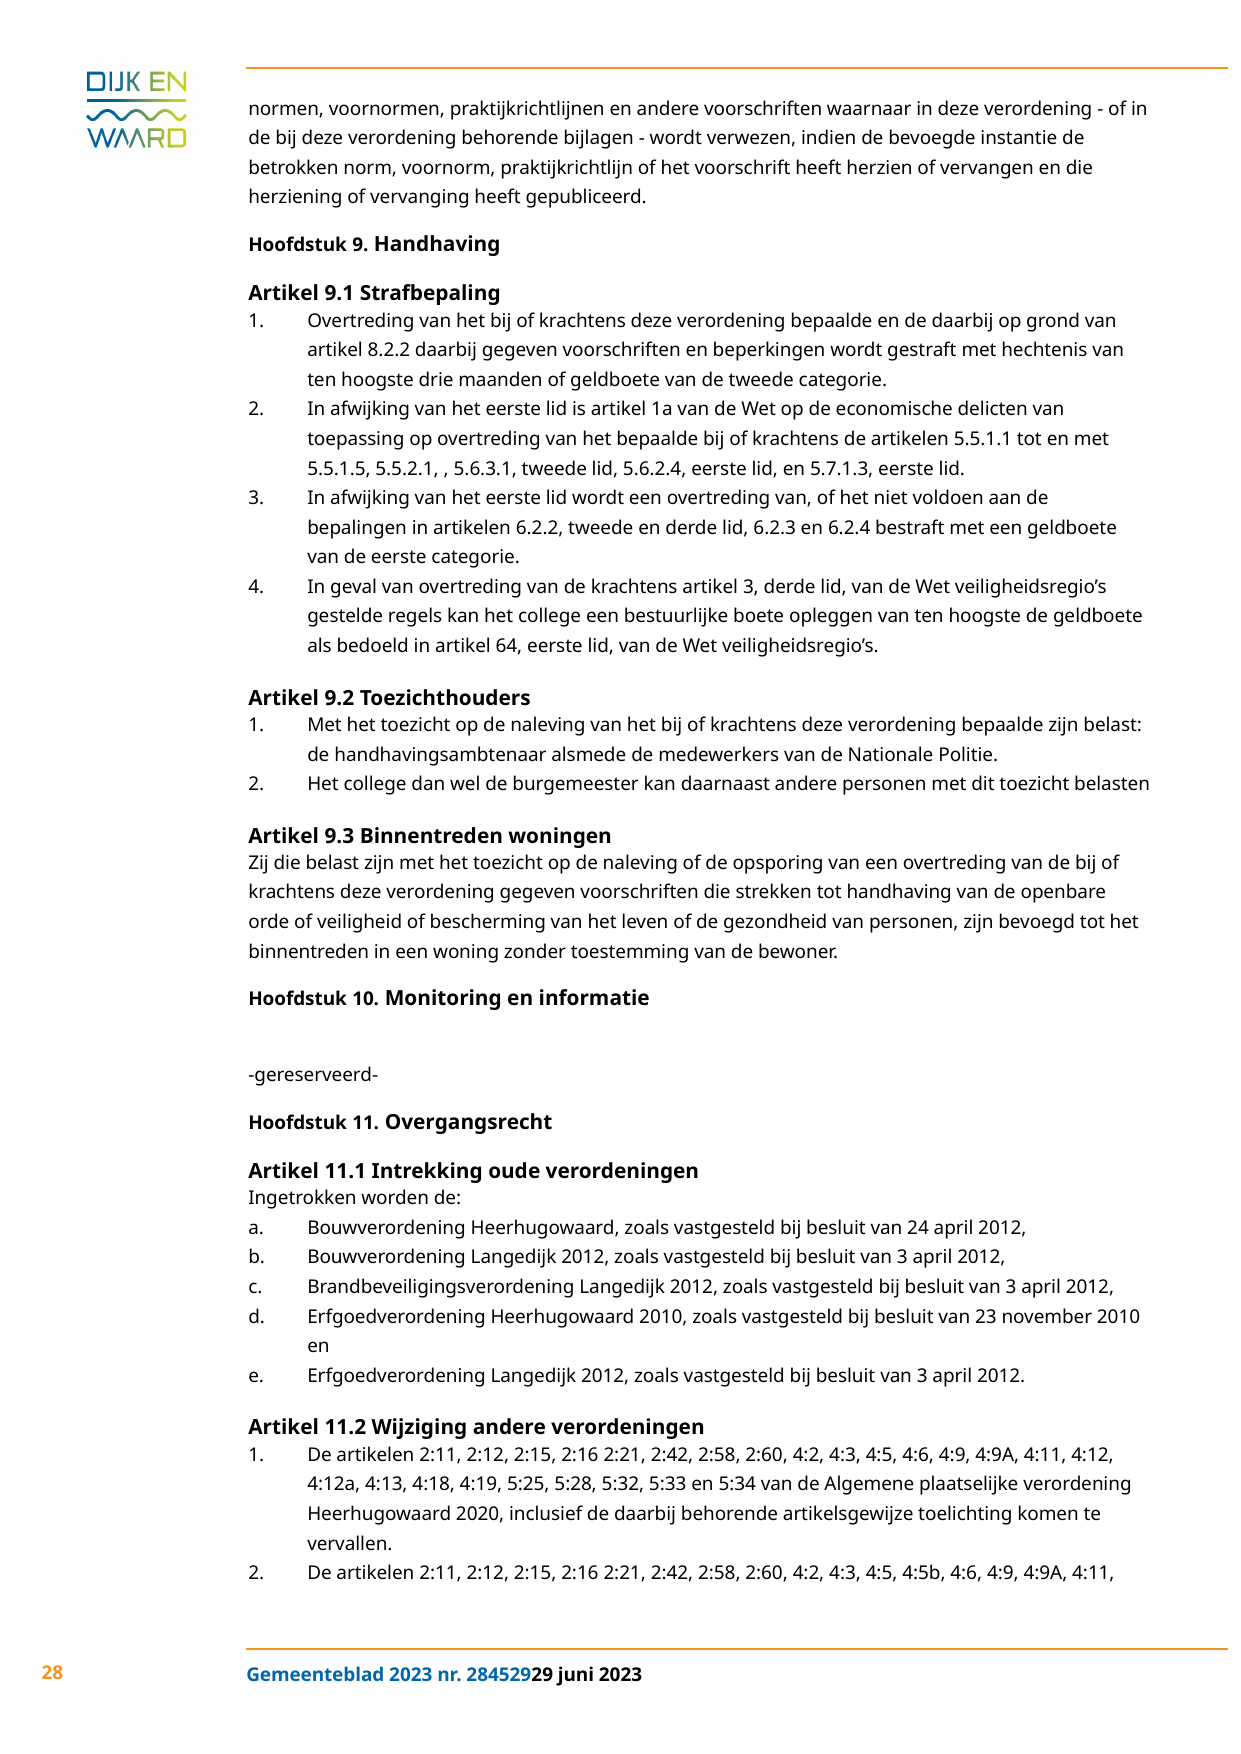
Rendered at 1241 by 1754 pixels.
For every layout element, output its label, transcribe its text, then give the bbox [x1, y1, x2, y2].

text Artikel 11.2 Wijziging andere verordeningen [248, 1412, 1152, 1441]
text Hoofdstuk 9. Handhaving [248, 229, 1152, 258]
text Artikel 9.2 Toezichthouders [248, 683, 1152, 711]
list De artikelen 2:11, 2:12, 2:15, 2:16 2:21, 2:42, 2:58, 2:60, 4:2, 4:3, 4:5, 4:5b, 4:6, 4:9, 4:9A, 4:11, [248, 1559, 1152, 1585]
picture [41, 47, 231, 172]
list Erfgoedverordening Langedijk 2012, zoals vastgesteld bij besluit van 3 april 2012. [248, 1362, 1152, 1388]
list Met het toezicht op de naleving van het bij of krachtens deze verordening bepaalde zijn belast: de handhavingsambtenaar alsmede de medewerkers van de Nationale Politie. [248, 711, 1152, 766]
text Artikel 9.3 Binnentreden woningen [248, 821, 1152, 849]
text normen, voornormen, praktijkrichtlijnen en andere voorschriften waarnaar in deze verordening - of in de bij deze verordening behorende bijlagen - wordt verwezen, indien de bevoegde instantie de betrokken norm, voornorm, praktijkrichtlijn of het voorschrift heeft herzien of vervangen en die herziening of vervanging heeft gepubliceerd. [248, 95, 1152, 209]
list De artikelen 2:11, 2:12, 2:15, 2:16 2:21, 2:42, 2:58, 2:60, 4:2, 4:3, 4:5, 4:6, 4:9, 4:9A, 4:11, 4:12, 4:12a, 4:13, 4:18, 4:19, 5:25, 5:28, 5:32, 5:33 en 5:34 van de Algemene plaatselijke verordening Heerhugowaard 2020, inclusief de daarbij behorende artikelsgewijze toelichting komen te vervallen. [248, 1441, 1152, 1555]
list Brandbeveiligingsverordening Langedijk 2012, zoals vastgesteld bij besluit van 3 april 2012, [248, 1273, 1152, 1299]
text Artikel 11.1 Intrekking oude verordeningen [248, 1156, 1152, 1184]
list In afwijking van het eerste lid is artikel 1a van de Wet op de economische delicten van toepassing op overtreding van het bepaalde bij of krachtens de artikelen 5.5.1.1 tot en met 5.5.1.5, 5.5.2.1, , 5.6.3.1, tweede lid, 5.6.2.4, eerste lid, en 5.7.1.3, eerste lid. [248, 396, 1152, 481]
list Overtreding van het bij of krachtens deze verordening bepaalde en de daarbij op grond van artikel 8.2.2 daarbij gegeven voorschriften en beperkingen wordt gestraft met hechtenis van ten hoogste drie maanden of geldboete van de tweede categorie. [248, 307, 1152, 392]
text Zij die belast zijn met het toezicht op de naleving of de opsporing van een overtreding van de bij of krachtens deze verordening gegeven voorschriften die strekken tot handhaving van de openbare orde of veiligheid of bescherming van het leven of de gezondheid van personen, zijn bevoegd tot het binnentreden in een woning zonder toestemming van de bewoner. [248, 849, 1152, 964]
list Het college dan wel de burgemeester kan daarnaast andere personen met dit toezicht belasten [248, 770, 1152, 796]
list In geval van overtreding van de krachtens artikel 3, derde lid, van de Wet veiligheidsregio’s gestelde regels kan het college een bestuurlijke boete opleggen van ten hoogste de geldboete als bedoeld in artikel 64, eerste lid, van de Wet veiligheidsregio’s. [248, 573, 1152, 658]
text Ingetrokken worden de: [248, 1184, 1152, 1210]
text Artikel 9.1 Strafbepaling [248, 278, 1152, 307]
text Hoofdstuk 10. Monitoring en informatie [248, 983, 1152, 1012]
text -gereserveerd- [248, 1061, 1152, 1087]
list Bouwverordening Langedijk 2012, zoals vastgesteld bij besluit van 3 april 2012, [248, 1244, 1152, 1269]
list Bouwverordening Heerhugowaard, zoals vastgesteld bij besluit van 24 april 2012, [248, 1214, 1152, 1240]
list Erfgoedverordening Heerhugowaard 2010, zoals vastgesteld bij besluit van 23 november 2010 en [248, 1303, 1152, 1358]
list In afwijking van het eerste lid wordt een overtreding van, of het niet voldoen aan de bepalingen in artikelen 6.2.2, tweede en derde lid, 6.2.3 en 6.2.4 bestraft met een geldboete van de eerste categorie. [248, 484, 1152, 569]
text Hoofdstuk 11. Overgangsrecht [248, 1107, 1152, 1135]
